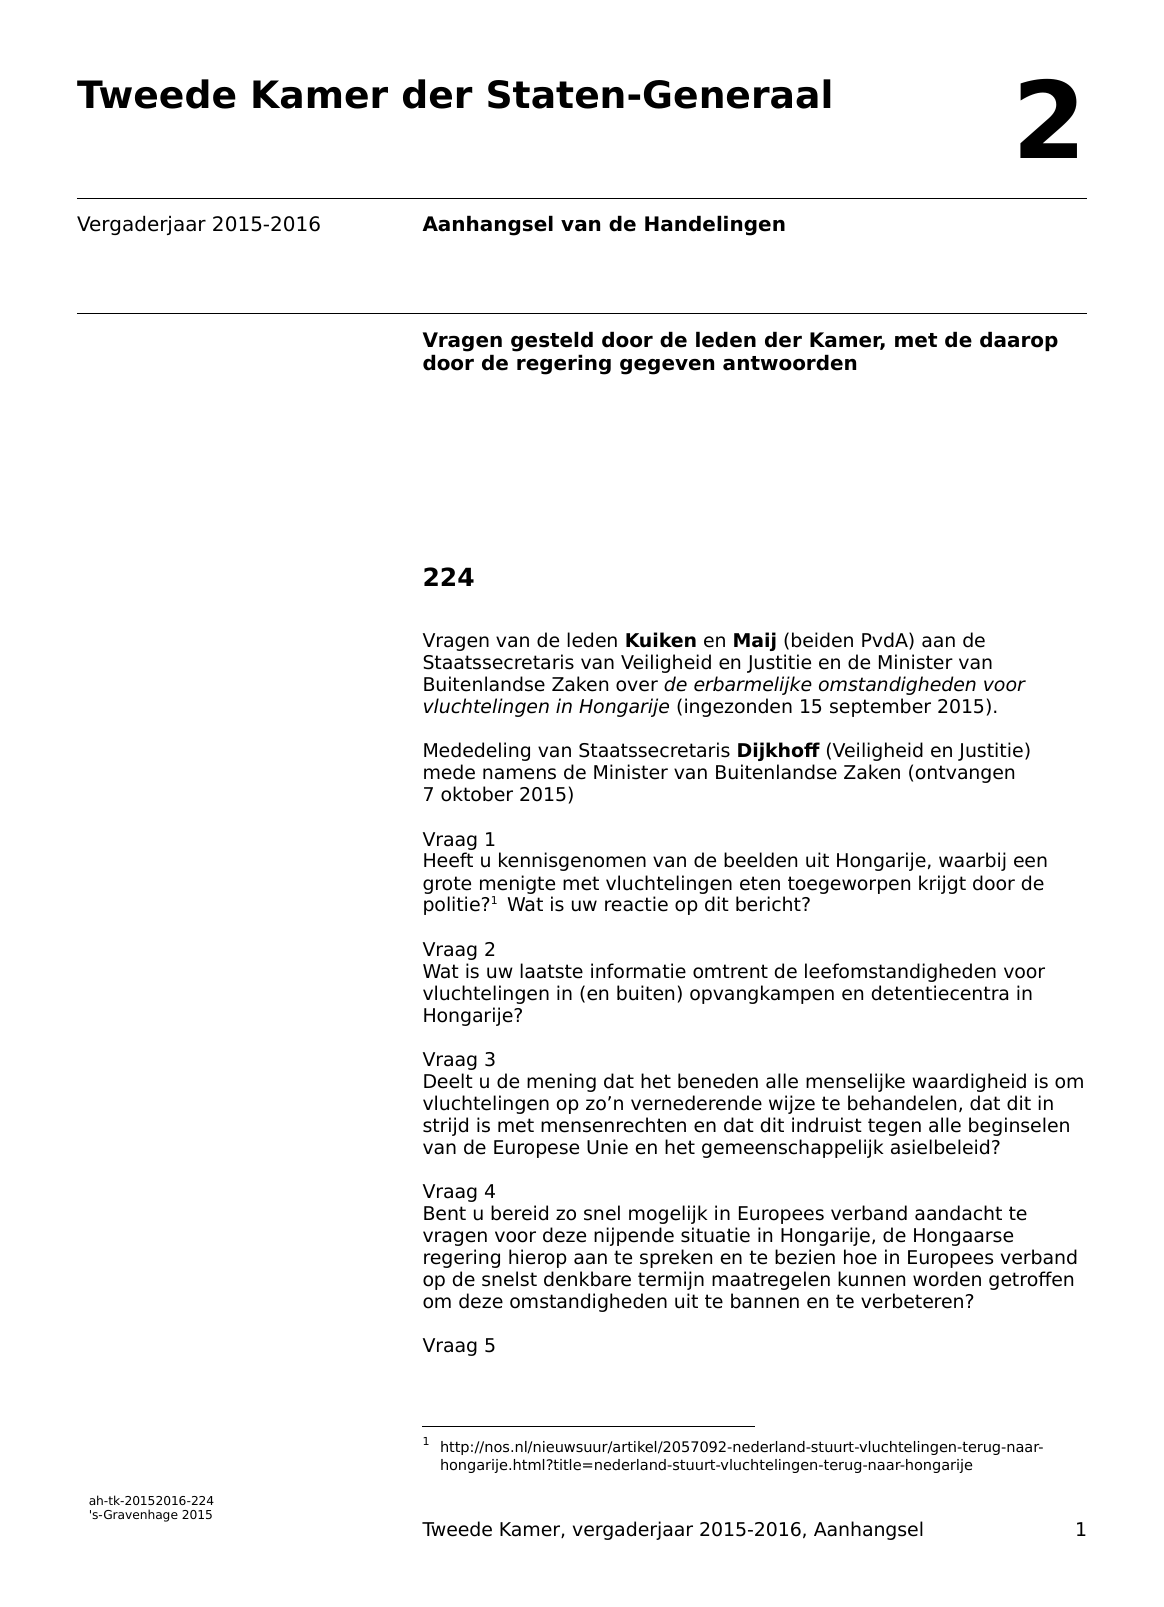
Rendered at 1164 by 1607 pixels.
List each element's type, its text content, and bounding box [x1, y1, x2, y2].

table_header 2 [886, 59, 1087, 198]
text Vragen van de leden Kuiken en Maij (beiden PvdA) aan de Staatssecretaris van Veiligheid en Justitie en de Minister van Buitenlandse Zaken over de erbarmelijke omstandigheden voor vluchtelingen in Hongarije (ingezonden 15 september 2015). [422, 630, 1087, 718]
text http://nos.nl/nieuwsuur/artikel/2057092-nederland-stuurt-vluchtelingen-terug-naar-hongarije.html?title=nederland-stuurt-vluchtelingen-terug-naar-hongarije [422, 1435, 1087, 1474]
text ah-tk-20152016-224 [88, 1494, 323, 1508]
text Heeft u kennisgenomen van de beelden uit Hongarije, waarbij een grote menigte met vluchtelingen eten toegeworpen krijgt door de politie? Wat is uw reactie op dit bericht? [422, 850, 1087, 916]
text Vraag 2 [422, 938, 1087, 961]
text Deelt u de mening dat het beneden alle menselijke waardigheid is om vluchtelingen op zo’n vernederende wijze te behandelen, dat dit in strijd is met mensenrechten en dat dit indruist tegen alle beginselen van de Europese Unie en het gemeenschappelijk asielbeleid? [422, 1071, 1087, 1158]
text Bent u bereid zo snel mogelijk in Europees verband aandacht te vragen voor deze nijpende situatie in Hongarije, de Hongaarse regering hierop aan te spreken en te bezien hoe in Europees verband op de snelst denkbare termijn maatregelen kunnen worden getroffen om deze omstandigheden uit te bannen en te verbeteren? [422, 1203, 1087, 1313]
table_cell Aanhangsel van de Handelingen [422, 199, 1087, 313]
text Vraag 1 [422, 828, 1087, 850]
table_cell Vergaderjaar 2015-2016 [77, 199, 422, 313]
text 224 [422, 563, 1087, 592]
text Wat is uw laatste informatie omtrent de leefomstandigheden voor vluchtelingen in (en buiten) opvangkampen en detentiecentra in Hongarije? [422, 961, 1087, 1026]
text Vraag 4 [422, 1181, 1087, 1203]
table_cell Vragen gesteld door de leden der Kamer, met de daarop door de regering gegeven antwoorden [422, 314, 1087, 375]
table_header Tweede Kamer der Staten-Generaal [77, 59, 886, 198]
text Vraag 3 [422, 1049, 1087, 1071]
text 's-Gravenhage 2015 [88, 1508, 323, 1522]
text Vraag 5 [422, 1335, 1087, 1357]
table_cell [77, 314, 422, 375]
text Mededeling van Staatssecretaris Dijkhoff (Veiligheid en Justitie) mede namens de Minister van Buitenlandse Zaken (ontvangen 7 oktober 2015) [422, 740, 1087, 806]
